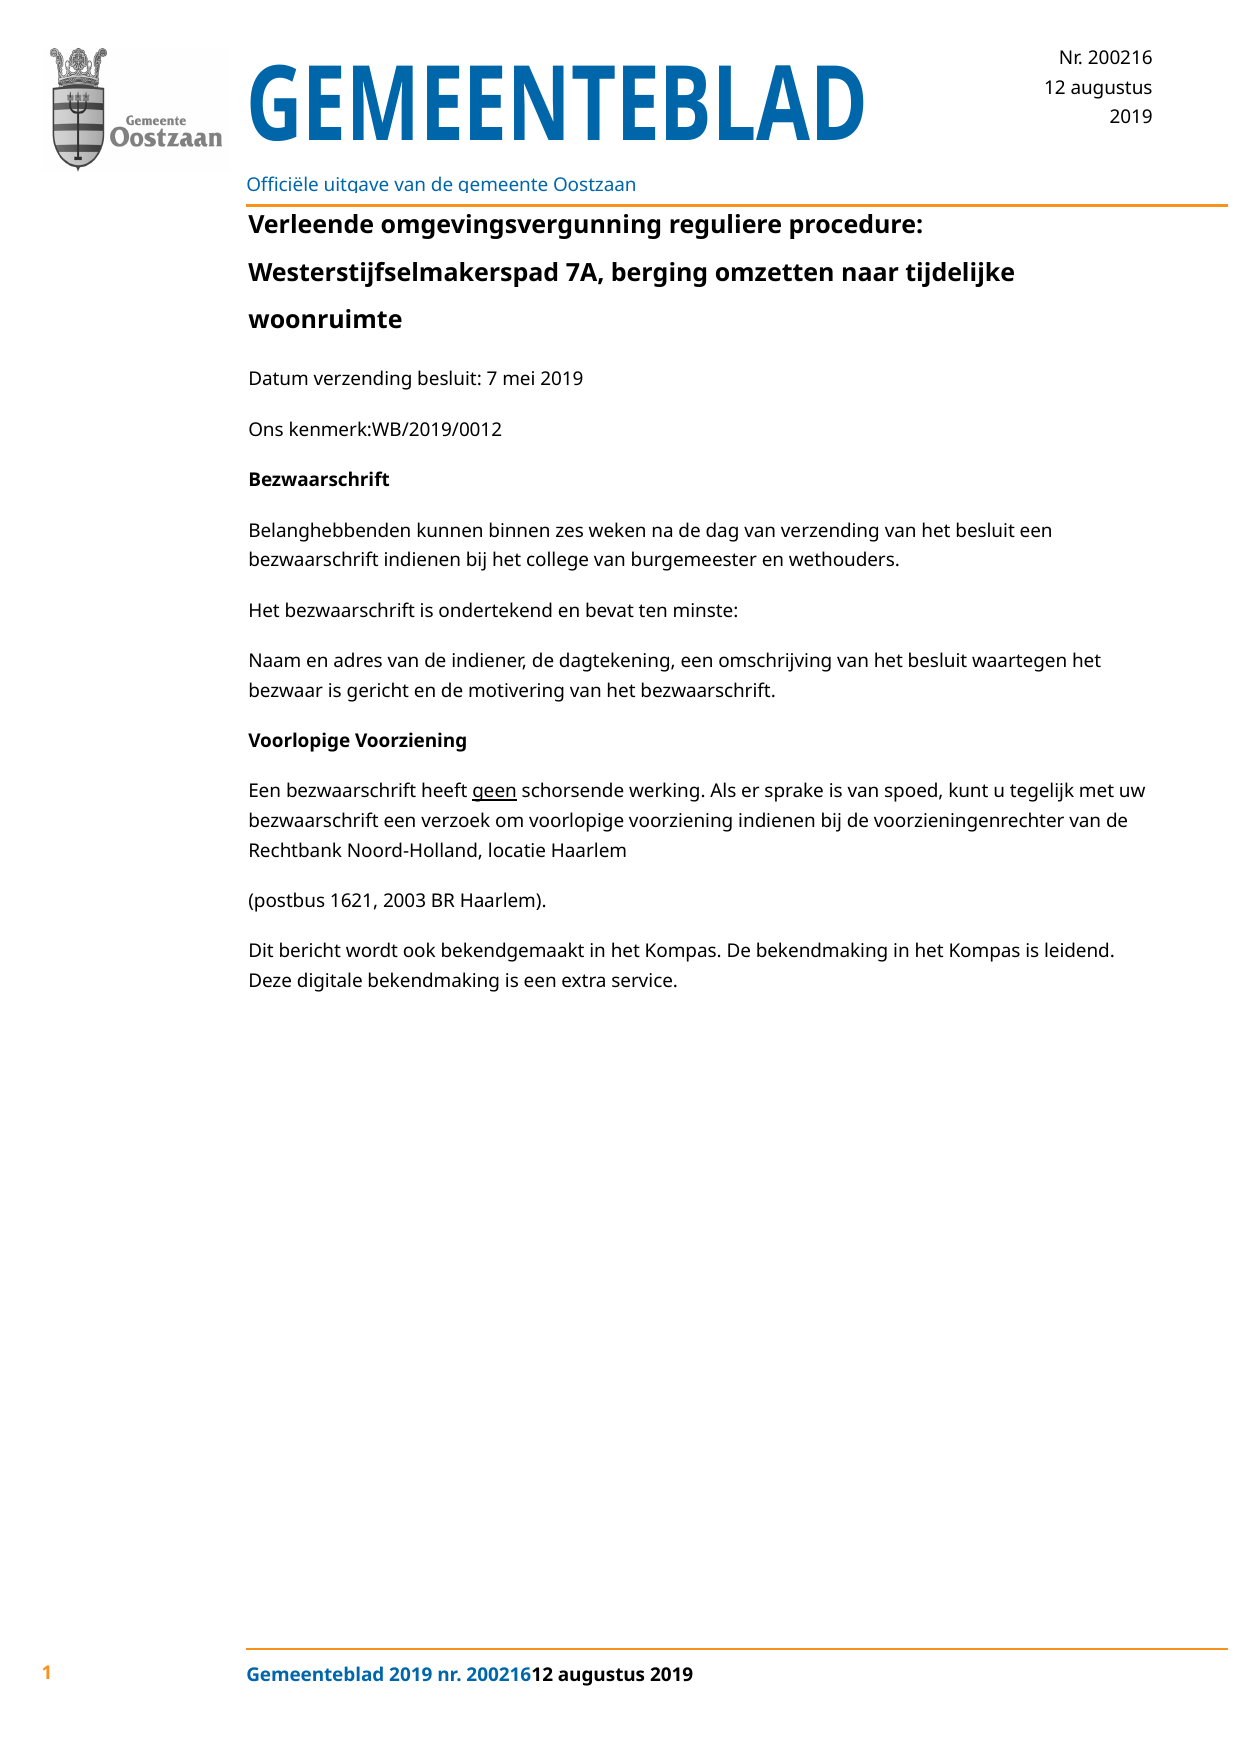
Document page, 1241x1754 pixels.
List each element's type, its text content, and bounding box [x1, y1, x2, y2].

text Dit bericht wordt ook bekendgemaakt in het Kompas. De bekendmaking in het Kompas is leidend. Deze digitale bekendmaking is een extra service. [248, 938, 1152, 993]
text Bezwaarschrift [248, 466, 1152, 492]
text Een bezwaarschrift heeft geen schorsende werking. Als er sprake is van spoed, kunt u tegelijk met uw bezwaarschrift een verzoek om voorlopige voorziening indienen bij de voorzieningenrechter van de Rechtbank Noord-Holland, locatie Haarlem [248, 778, 1152, 862]
text (postbus 1621, 2003 BR Haarlem). [248, 887, 1152, 913]
text Voorlopige Voorziening [248, 727, 1152, 753]
text Naam en adres van de indiener, de dagtekening, een omschrijving van het besluit waartegen het bezwaar is gericht en de motivering van het bezwaarschrift. [248, 647, 1152, 702]
text Het bezwaarschrift is ondertekend en bevat ten minste: [248, 597, 1152, 622]
picture [41, 47, 231, 172]
text Verleende omgevingsvergunning reguliere procedure: Westerstijfselmakerspad 7A, berging omzetten naar tijdelijke woonruimte [248, 207, 1152, 336]
text Datum verzending besluit: 7 mei 2019 [248, 366, 1152, 391]
text Belanghebbenden kunnen binnen zes weken na de dag van verzending van het besluit een bezwaarschrift indienen bij het college van burgemeester en wethouders. [248, 517, 1152, 572]
text Ons kenmerk:WB/2019/0012 [248, 416, 1152, 442]
